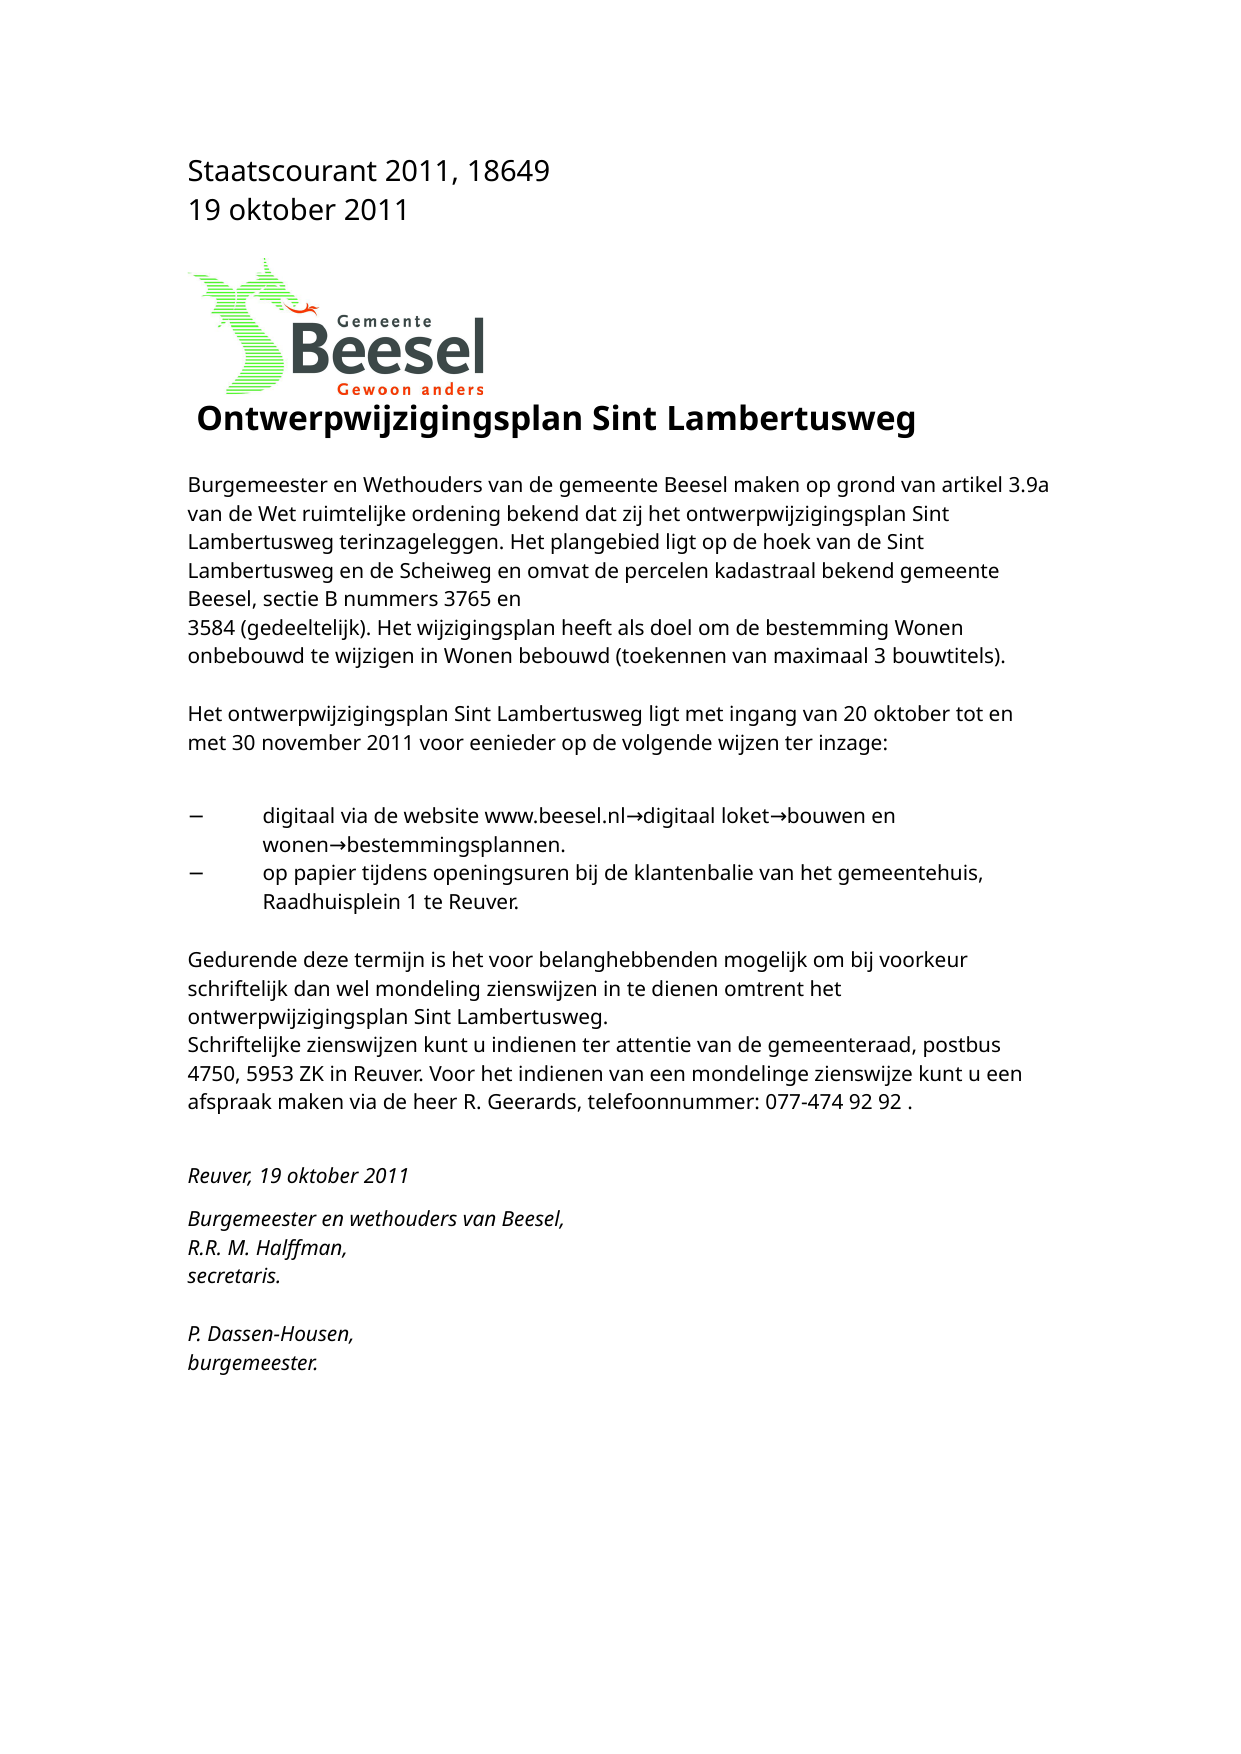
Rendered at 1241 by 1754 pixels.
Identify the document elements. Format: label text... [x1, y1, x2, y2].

list digitaal via de website www.beesel.nl→digitaal loket→bouwen en wonen→bestemmingsplannen. [187, 801, 1053, 858]
text Burgemeester en wethouders van Beesel, [187, 1204, 1053, 1233]
text 3584 (gedeeltelijk). Het wijzigingsplan heeft als doel om de bestemming Wonen onbebouwd te wijzigen in Wonen bebouwd (toekennen van maximaal 3 bouwtitels). [187, 613, 1053, 669]
text Reuver, 19 oktober 2011 [187, 1161, 1053, 1189]
text Staatscourant 2011, 18649 [187, 150, 1053, 190]
text Schriftelijke zienswijzen kunt u indienen ter attentie van de gemeenteraad, postbus 4750, 5953 ZK in Reuver. Voor het indienen van een mondelinge zienswijze kunt u een afspraak maken via de heer R. Geerards, telefoonnummer: 077-474 92 92 . [187, 1031, 1053, 1116]
text Burgemeester en Wethouders van de gemeente Beesel maken op grond van artikel 3.9a van de Wet ruimtelijke ordening bekend dat zij het ontwerpwijzigingsplan Sint Lambertusweg terinzageleggen. Het plangebied ligt op de hoek van de Sint Lambertusweg en de Scheiweg en omvat de percelen kadastraal bekend gemeente Beesel, sectie B nummers 3765 en [187, 471, 1053, 613]
text R.R. M. Halffman, [187, 1233, 1053, 1261]
text secretaris. [187, 1261, 1053, 1289]
text P. Dassen-Housen, [187, 1319, 1053, 1348]
picture [187, 258, 484, 395]
text Gedurende deze termijn is het voor belanghebbenden mogelijk om bij voorkeur schriftelijk dan wel mondeling zienswijzen in te dienen omtrent het ontwerpwijzigingsplan Sint Lambertusweg. [187, 945, 1053, 1031]
list op papier tijdens openingsuren bij de klantenbalie van het gemeentehuis, Raadhuisplein 1 te Reuver. [187, 858, 1053, 915]
text 19 oktober 2011 [187, 190, 1053, 229]
text Het ontwerpwijzigingsplan Sint Lambertusweg ligt met ingang van 20 oktober tot en met 30 november 2011 voor eenieder op de volgende wijzen ter inzage: [187, 699, 1053, 756]
subtitle Ontwerpwijzigingsplan Sint Lambertusweg [187, 271, 1053, 441]
text burgemeester. [187, 1348, 1053, 1376]
